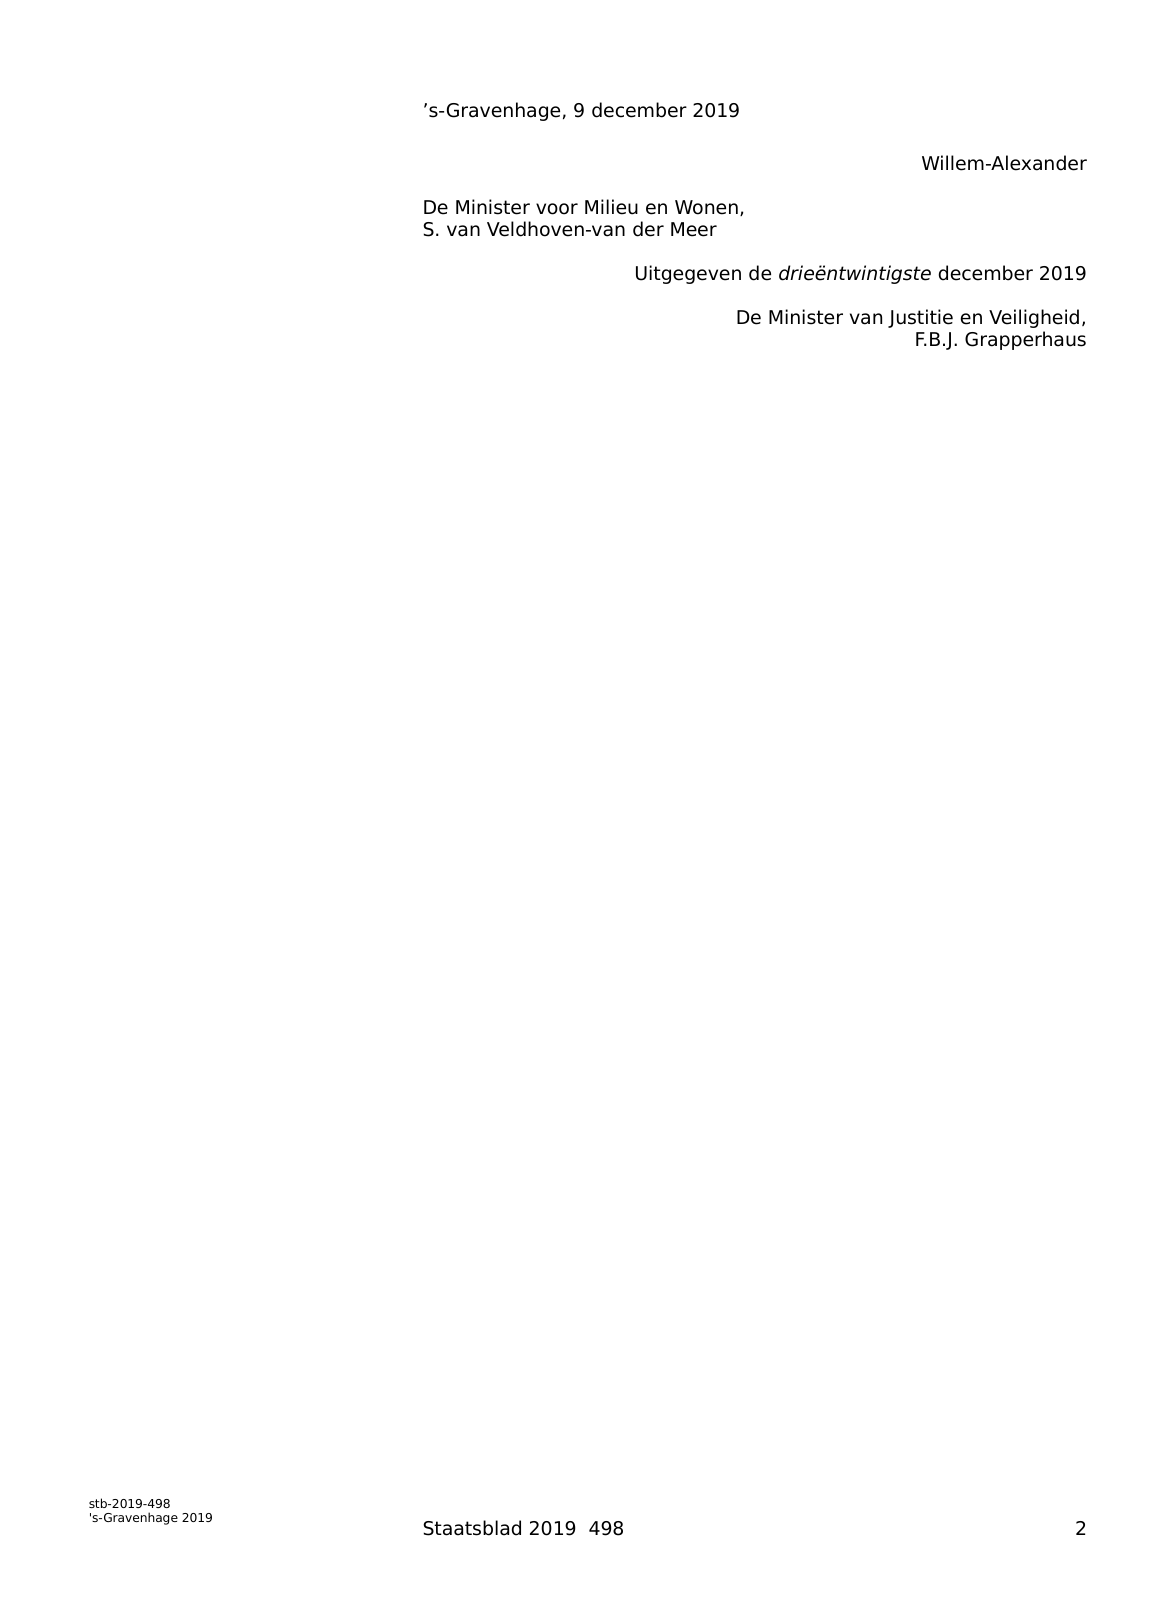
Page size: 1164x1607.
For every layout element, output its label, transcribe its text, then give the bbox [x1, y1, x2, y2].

text De Minister voor Milieu en Wonen, S. van Veldhoven-van der Meer [422, 197, 1087, 241]
text Uitgegeven de drieëntwintigste december 2019 [422, 263, 1087, 285]
text De Minister van Justitie en Veiligheid, F.B.J. Grapperhaus [422, 307, 1087, 351]
text stb-2019-498 [88, 1497, 323, 1511]
text 's-Gravenhage 2019 [88, 1511, 323, 1525]
text Willem-Alexander [422, 152, 1087, 174]
text ’s-Gravenhage, 9 december 2019 [422, 100, 1087, 122]
